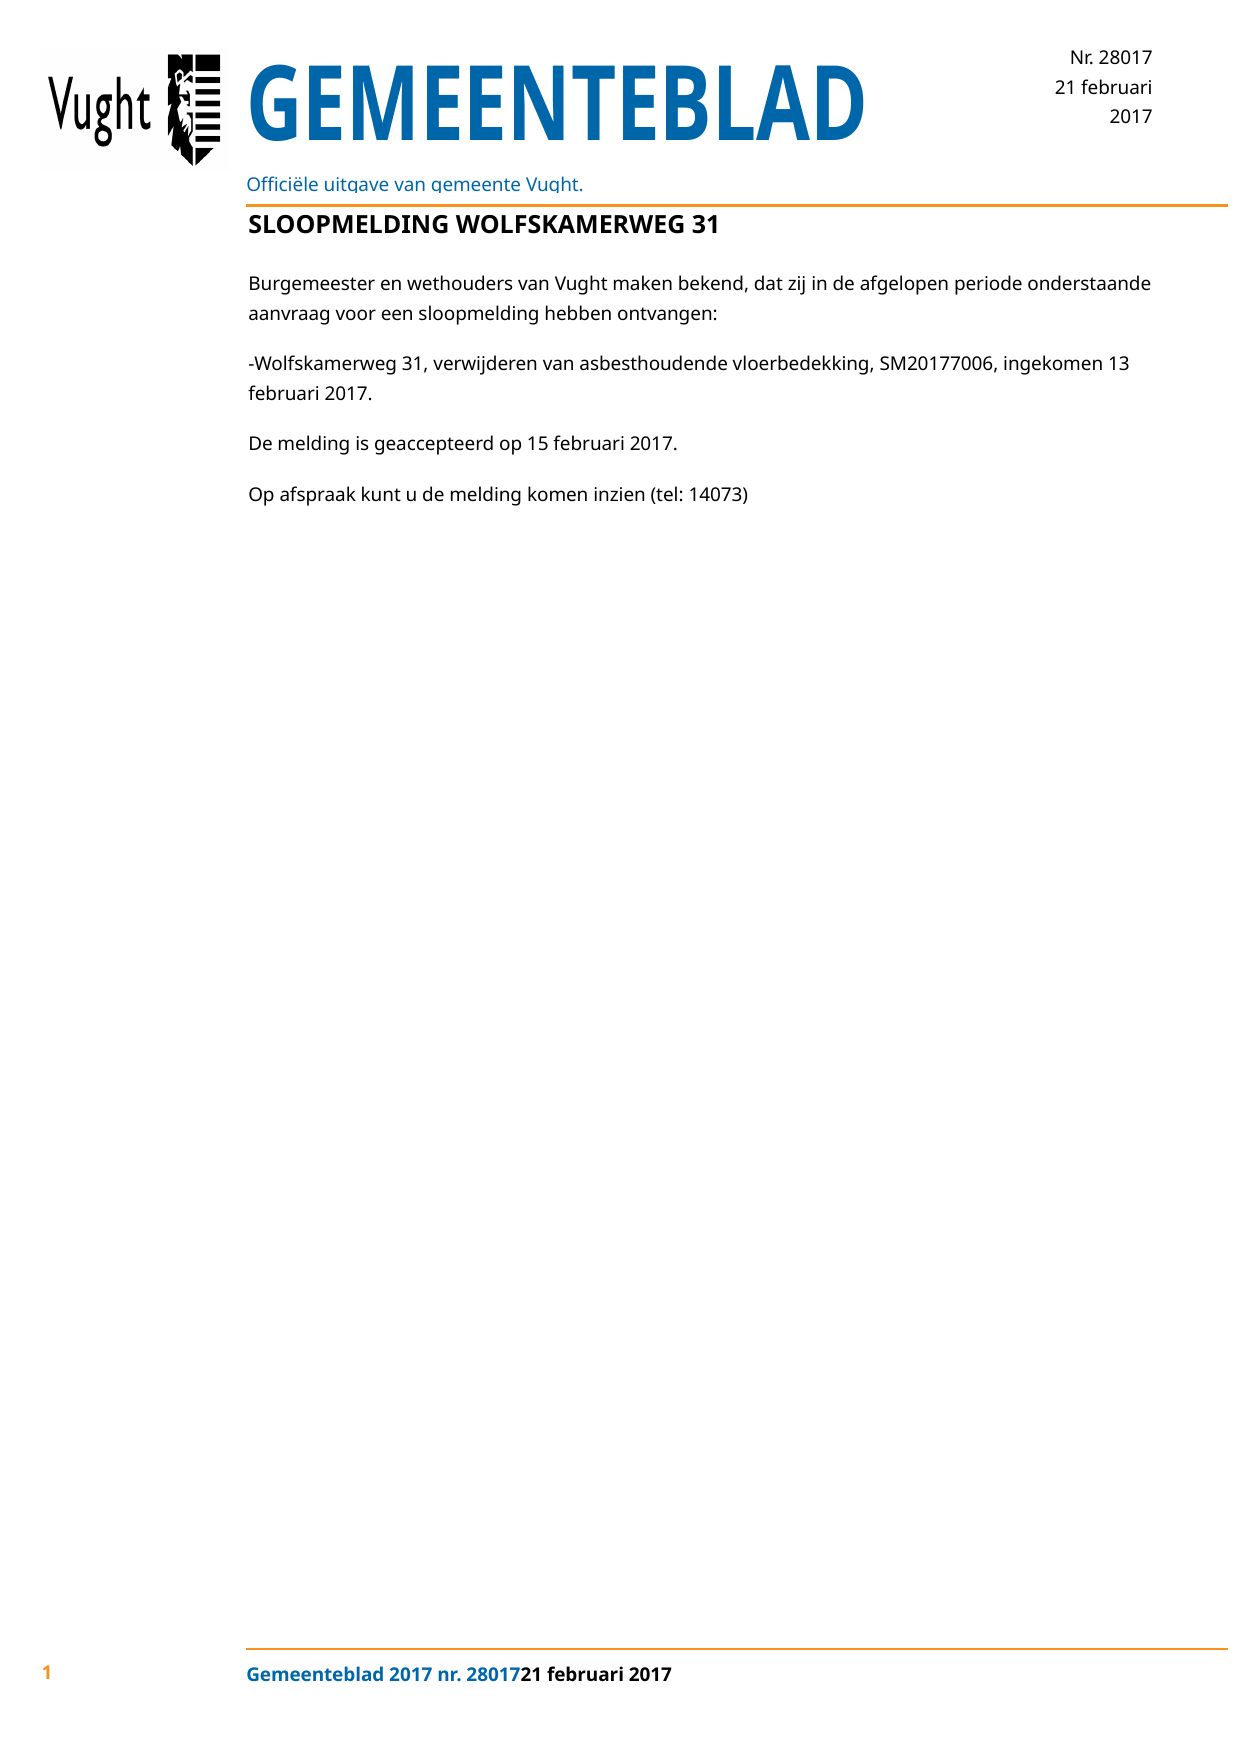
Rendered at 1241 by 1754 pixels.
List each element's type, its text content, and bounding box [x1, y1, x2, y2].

picture [41, 47, 231, 172]
text Burgemeester en wethouders van Vught maken bekend, dat zij in de afgelopen periode onderstaande aanvraag voor een sloopmelding hebben ontvangen: [248, 270, 1152, 326]
text -Wolfskamerweg 31, verwijderen van asbesthoudende vloerbedekking, SM20177006, ingekomen 13 februari 2017. [248, 350, 1152, 406]
text SLOOPMELDING WOLFSKAMERWEG 31 [248, 207, 1152, 241]
text De melding is geaccepteerd op 15 februari 2017. [248, 430, 1152, 456]
text Op afspraak kunt u de melding komen inzien (tel: 14073) [248, 481, 1152, 506]
